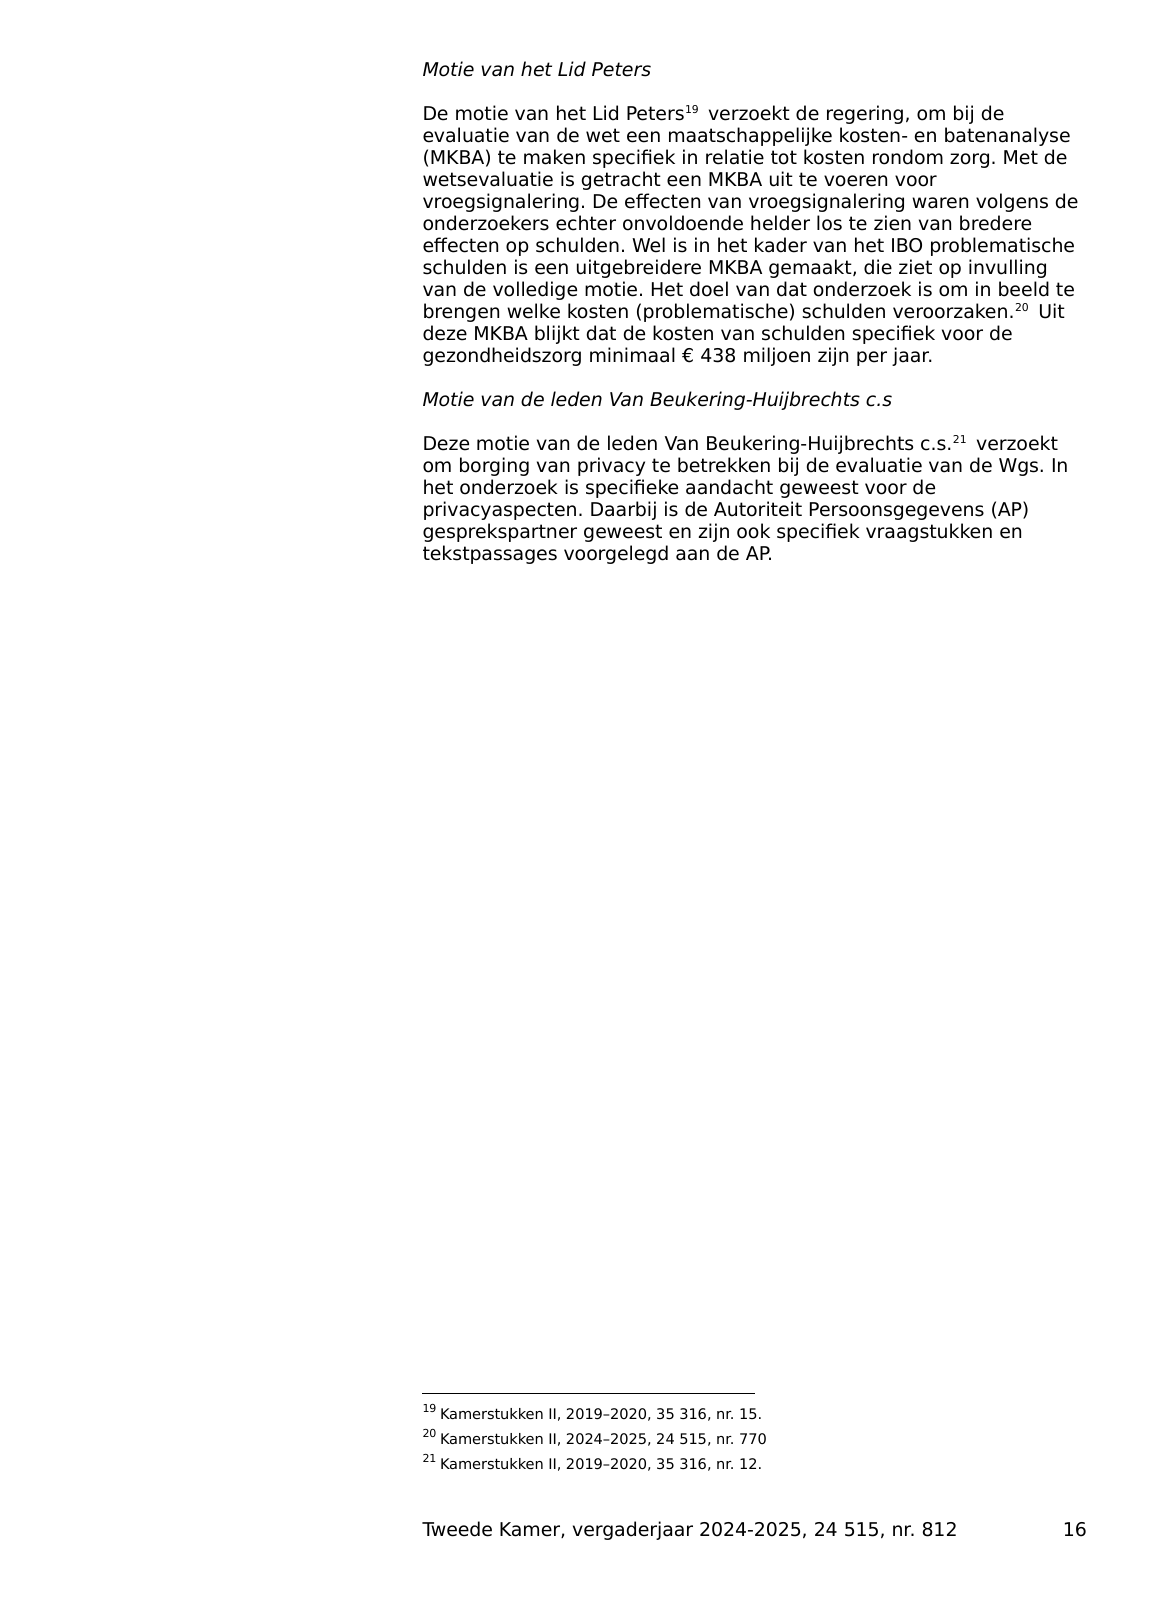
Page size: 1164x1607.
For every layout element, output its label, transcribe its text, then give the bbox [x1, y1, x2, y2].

text Kamerstukken II, 2024–2025, 24 515, nr. 770 [422, 1427, 1087, 1449]
text Kamerstukken II, 2019–2020, 35 316, nr. 12. [422, 1452, 1087, 1474]
subtitle Motie van het Lid Peters [422, 59, 1087, 81]
text De motie van het Lid Peters verzoekt de regering, om bij de evaluatie van de wet een maatschappelijke kosten- en batenanalyse (MKBA) te maken specifiek in relatie tot kosten rondom zorg. Met de wetsevaluatie is getracht een MKBA uit te voeren voor vroegsignalering. De effecten van vroegsignalering waren volgens de onderzoekers echter onvoldoende helder los te zien van bredere effecten op schulden. Wel is in het kader van het IBO problematische schulden is een uitgebreidere MKBA gemaakt, die ziet op invulling van de volledige motie. Het doel van dat onderzoek is om in beeld te brengen welke kosten (problematische) schulden veroorzaken. Uit deze MKBA blijkt dat de kosten van schulden specifiek voor de gezondheidszorg minimaal € 438 miljoen zijn per jaar. [422, 103, 1087, 367]
text Deze motie van de leden Van Beukering-Huijbrechts c.s. verzoekt om borging van privacy te betrekken bij de evaluatie van de Wgs. In het onderzoek is specifieke aandacht geweest voor de privacyaspecten. Daarbij is de Autoriteit Persoonsgegevens (AP) gesprekspartner geweest en zijn ook specifiek vraagstukken en tekstpassages voorgelegd aan de AP. [422, 433, 1087, 565]
text Kamerstukken II, 2019–2020, 35 316, nr. 15. [422, 1402, 1087, 1424]
subtitle Motie van de leden Van Beukering-Huijbrechts c.s [422, 389, 1087, 411]
